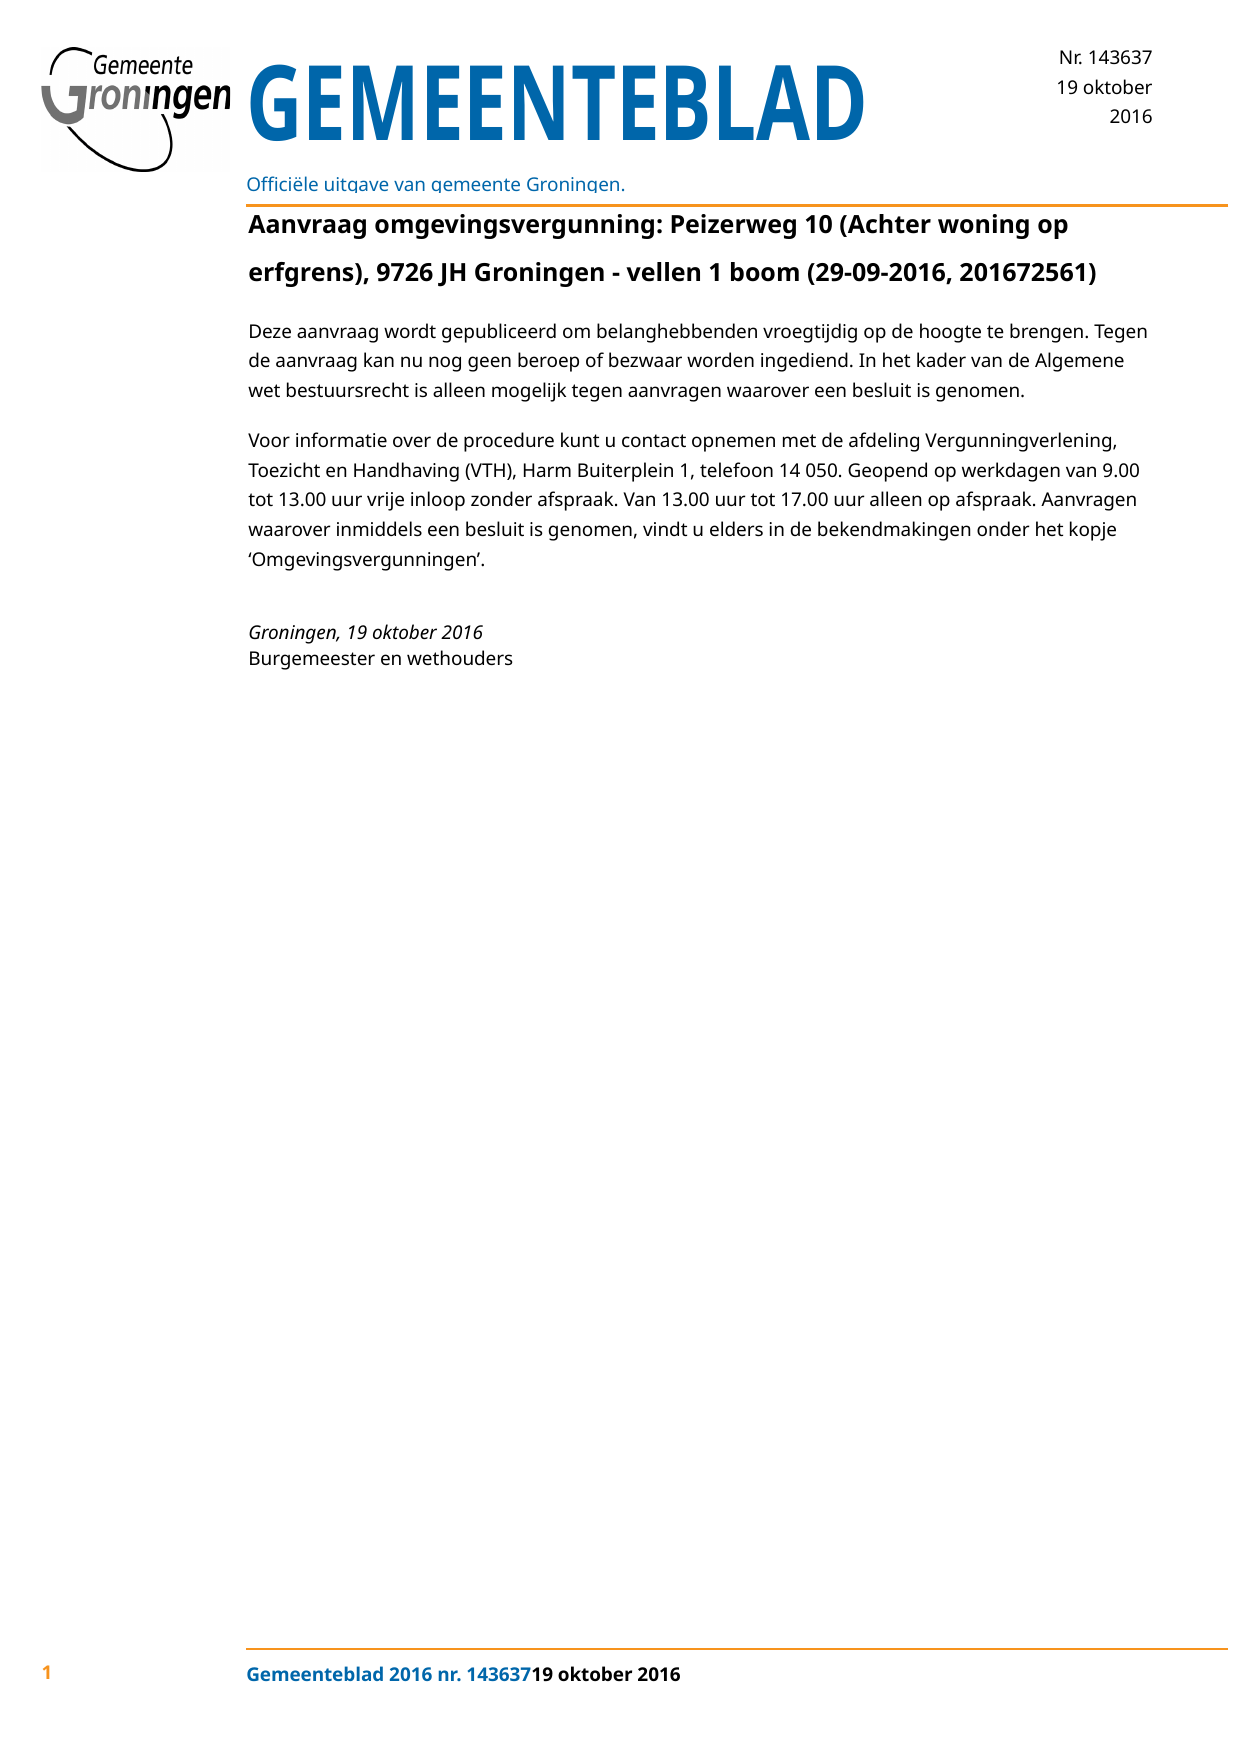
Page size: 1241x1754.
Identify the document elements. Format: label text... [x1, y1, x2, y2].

text Aanvraag omgevingsvergunning: Peizerweg 10 (Achter woning op erfgrens), 9726 JH Groningen - vellen 1 boom (29-09-2016, 201672561) [248, 207, 1152, 288]
picture [41, 47, 231, 172]
text Deze aanvraag wordt gepubliceerd om belanghebbenden vroegtijdig op de hoogte te brengen. Tegen de aanvraag kan nu nog geen beroep of bezwaar worden ingediend. In het kader van de Algemene wet bestuursrecht is alleen mogelijk tegen aanvragen waarover een besluit is genomen. [248, 318, 1152, 403]
text Burgemeester en wethouders [248, 645, 1152, 671]
text Groningen, 19 oktober 2016 [248, 619, 1152, 645]
text Voor informatie over de procedure kunt u contact opnemen met de afdeling Vergunningverlening, Toezicht en Handhaving (VTH), Harm Buiterplein 1, telefoon 14 050. Geopend op werkdagen van 9.00 tot 13.00 uur vrije inloop zonder afspraak. Van 13.00 uur tot 17.00 uur alleen op afspraak. Aanvragen waarover inmiddels een besluit is genomen, vindt u elders in de bekendmakingen onder het kopje ‘Omgevingsvergunningen’. [248, 427, 1152, 572]
